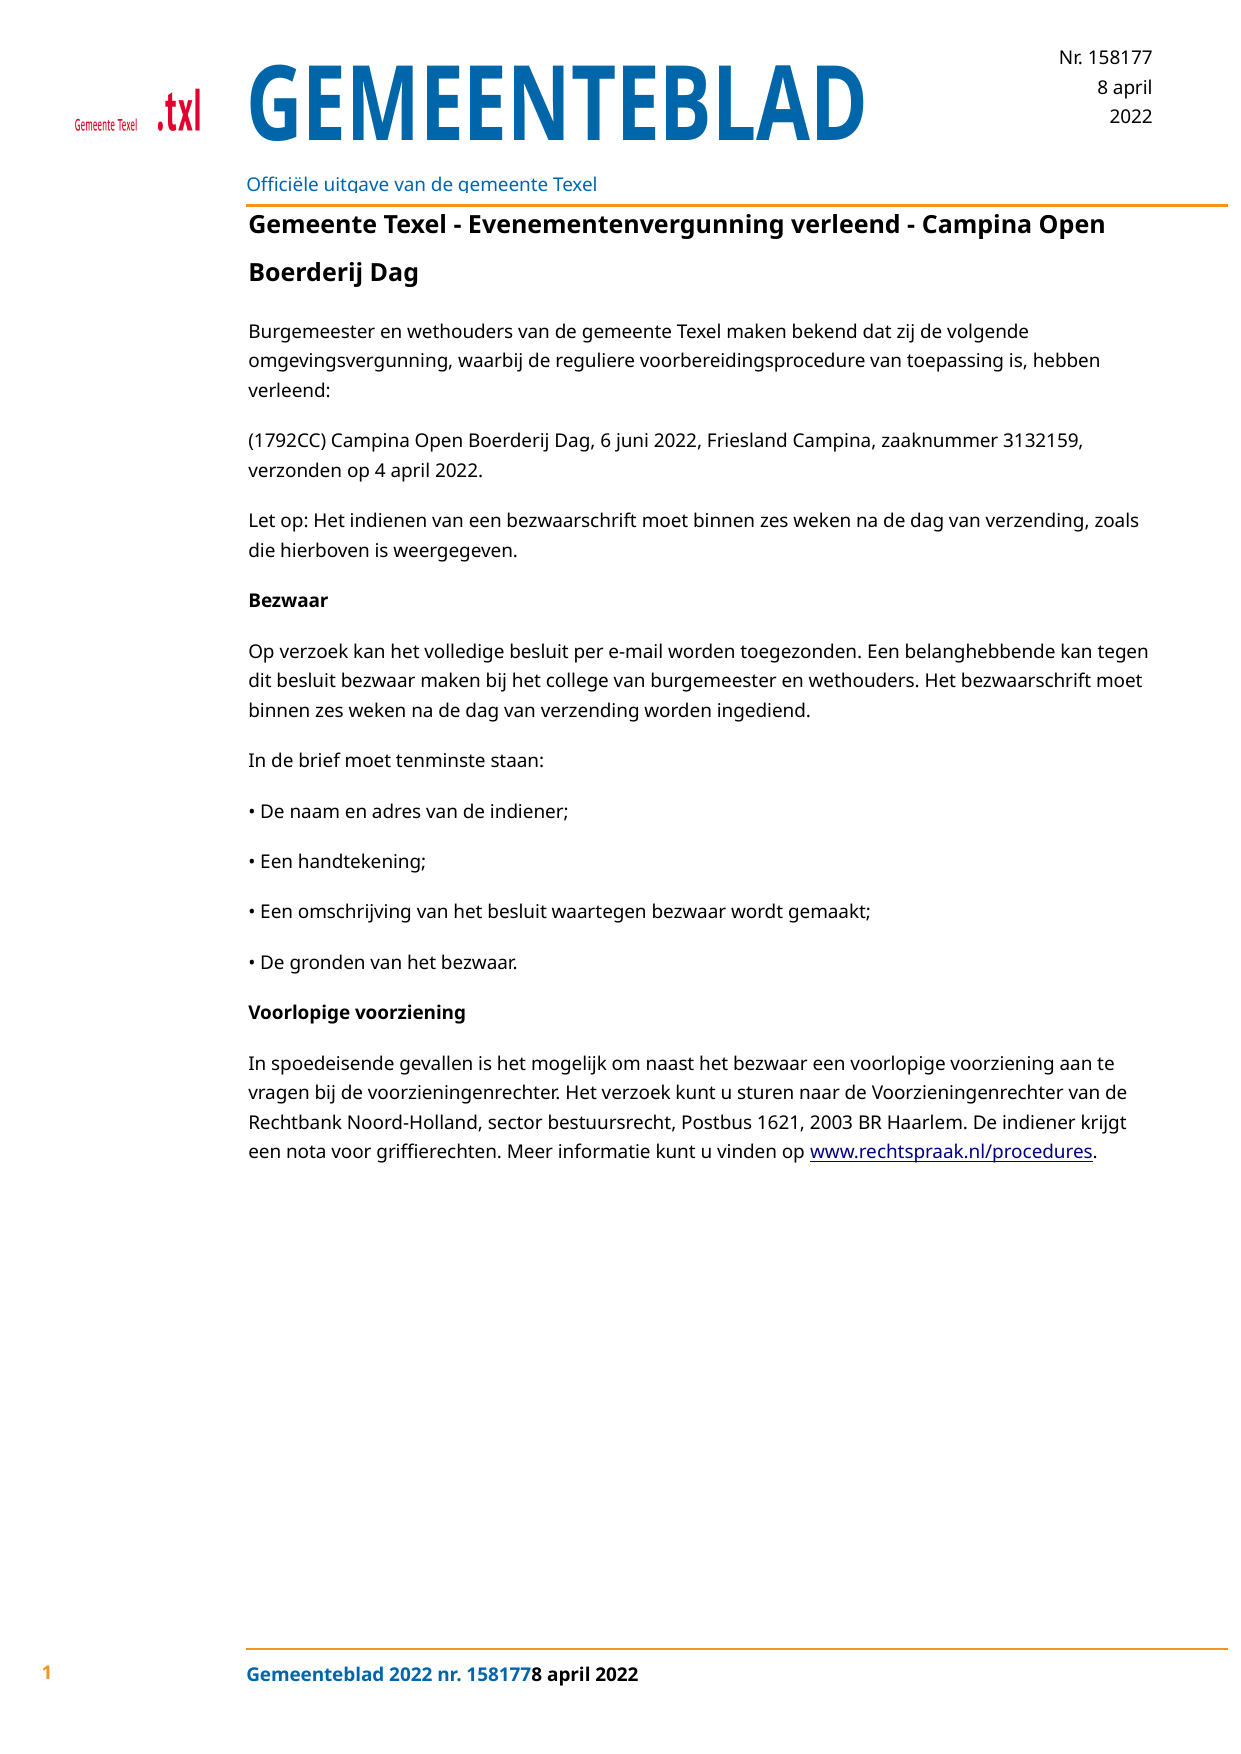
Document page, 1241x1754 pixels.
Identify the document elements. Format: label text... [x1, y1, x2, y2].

text • Een omschrijving van het besluit waartegen bezwaar wordt gemaakt; [248, 899, 1152, 924]
text Gemeente Texel - Evenementenvergunning verleend - Campina Open Boerderij Dag [248, 207, 1152, 288]
text Op verzoek kan het volledige besluit per e-mail worden toegezonden. Een belanghebbende kan tegen dit besluit bezwaar maken bij het college van burgemeester en wethouders. Het bezwaarschrift moet binnen zes weken na de dag van verzending worden ingediend. [248, 638, 1152, 723]
text • Een handtekening; [248, 848, 1152, 874]
text In de brief moet tenminste staan: [248, 747, 1152, 773]
text • De gronden van het bezwaar. [248, 949, 1152, 975]
text Let op: Het indienen van een bezwaarschrift moet binnen zes weken na de dag van verzending, zoals die hierboven is weergegeven. [248, 507, 1152, 563]
text (1792CC) Campina Open Boerderij Dag, 6 juni 2022, Friesland Campina, zaaknummer 3132159, verzonden op 4 april 2022. [248, 427, 1152, 483]
picture [41, 47, 231, 172]
text Bezwaar [248, 587, 1152, 613]
text • De naam en adres van de indiener; [248, 798, 1152, 824]
text Burgemeester en wethouders van de gemeente Texel maken bekend dat zij de volgende omgevingsvergunning, waarbij de reguliere voorbereidingsprocedure van toepassing is, hebben verleend: [248, 318, 1152, 403]
text In spoedeisende gevallen is het mogelijk om naast het bezwaar een voorlopige voorziening aan te vragen bij de voorzieningenrechter. Het verzoek kunt u sturen naar de Voorzieningenrechter van de Rechtbank Noord-Holland, sector bestuursrecht, Postbus 1621, 2003 BR Haarlem. De indiener krijgt een nota voor griffierechten. Meer informatie kunt u vinden op www.rechtspraak.nl/procedures. [248, 1050, 1152, 1164]
text Voorlopige voorziening [248, 999, 1152, 1025]
